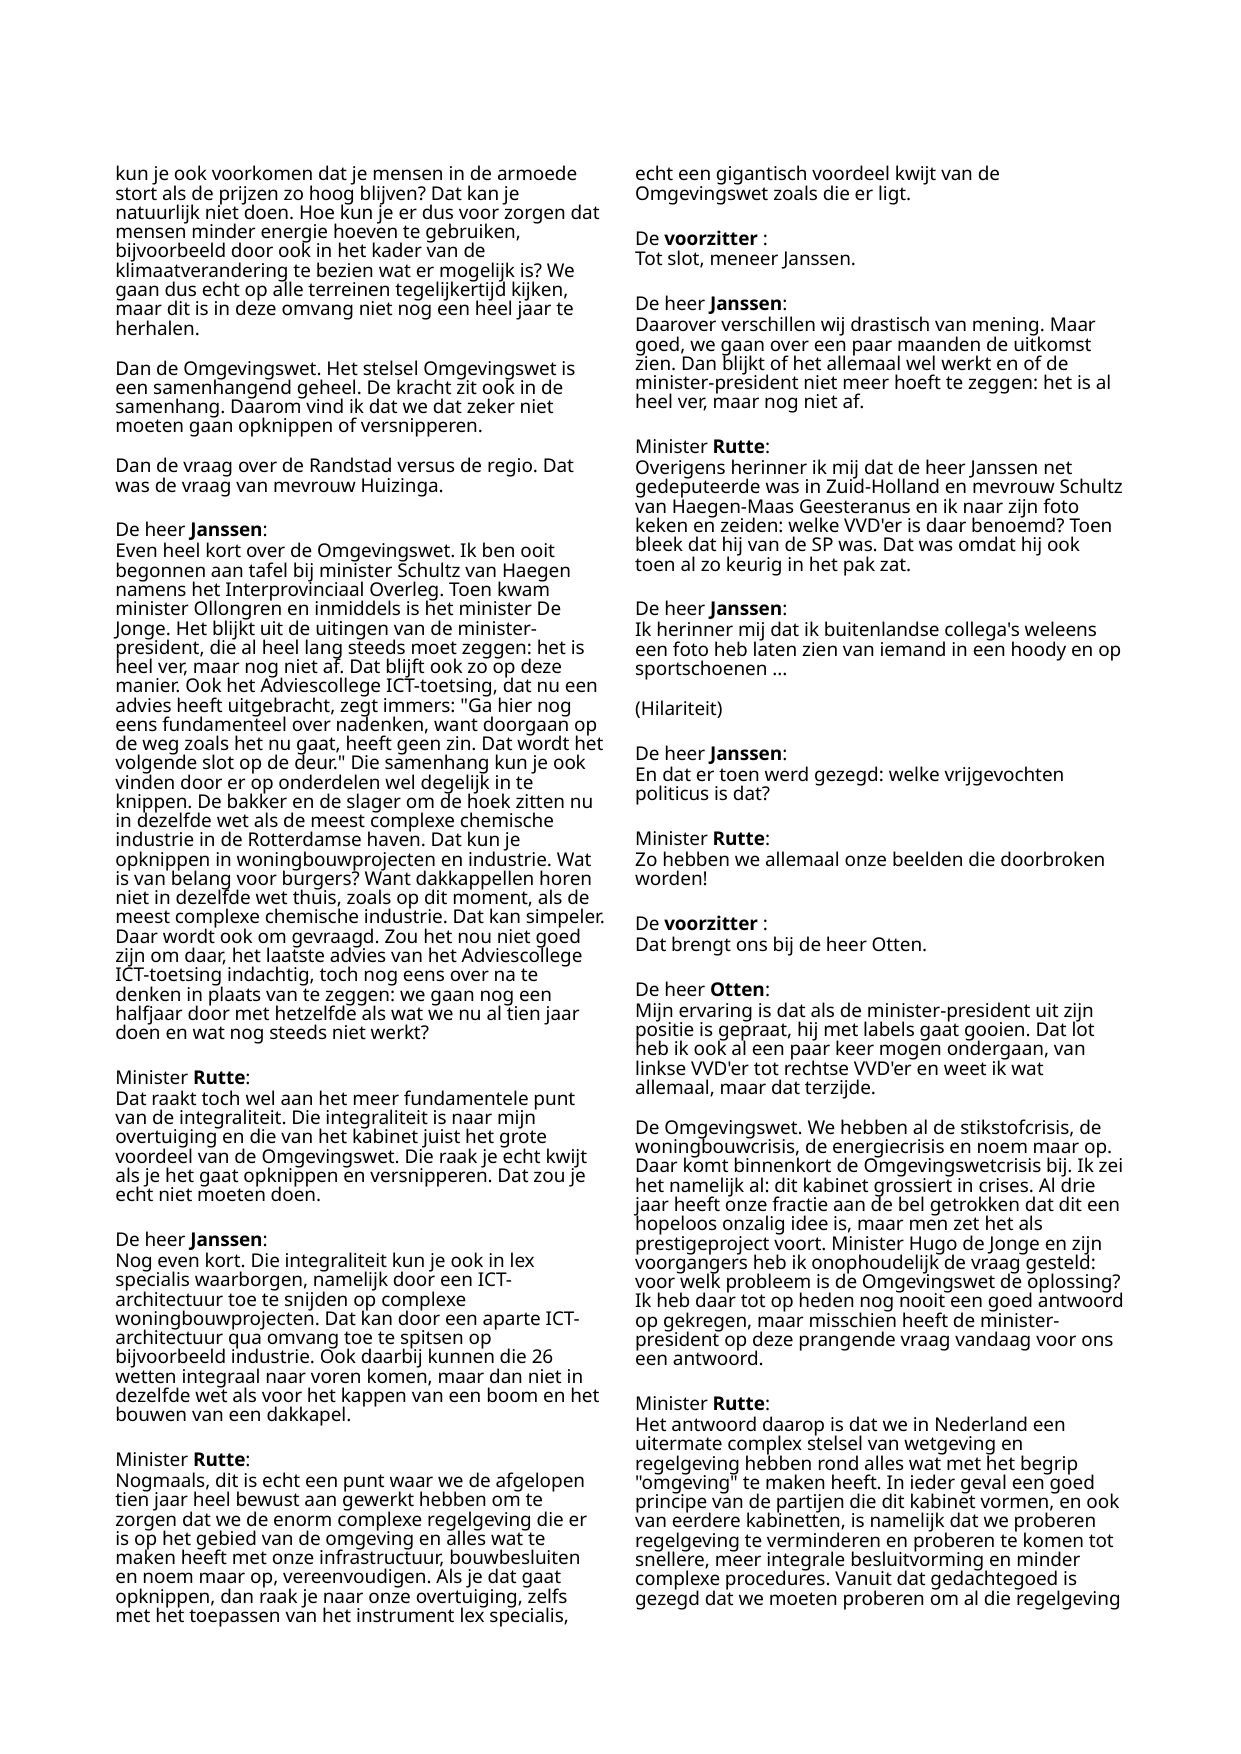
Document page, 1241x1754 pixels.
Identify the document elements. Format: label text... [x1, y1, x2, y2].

text De heer Janssen: [635, 740, 1125, 766]
text Even heel kort over de Omgevingswet. Ik ben ooit begonnen aan tafel bij minister Schultz van Haegen namens het Interprovinciaal Overleg. Toen kwam minister Ollongren en inmiddels is het minister De Jonge. Het blijkt uit de uitingen van de minister-president, die al heel lang steeds moet zeggen: het is heel ver, maar nog niet af. Dat blijft ook zo op deze manier. Ook het Adviescollege ICT-toetsing, dat nu een advies heeft uitgebracht, zegt immers: "Ga hier nog eens fundamenteel over nadenken, want doorgaan op de weg zoals het nu gaat, heeft geen zin. Dat wordt het volgende slot op de deur." Die samenhang kun je ook vinden door er op onderdelen wel degelijk in te knippen. De bakker en de slager om de hoek zitten nu in dezelfde wet als de meest complexe chemische industrie in de Rotterdamse haven. Dat kun je opknippen in woningbouwprojecten en industrie. Wat is van belang voor burgers? Want dakkappellen horen niet in dezelfde wet thuis, zoals op dit moment, als de meest complexe chemische industrie. Dat kan simpeler. Daar wordt ook om gevraagd. Zou het nou niet goed zijn om daar, het laatste advies van het Adviescollege ICT-toetsing indachtig, toch nog eens over na te denken in plaats van te zeggen: we gaan nog een halfjaar door met hetzelfde als wat we nu al tien jaar doen en wat nog steeds niet werkt? [115, 542, 605, 1043]
text De Omgevingswet. We hebben al de stikstofcrisis, de woningbouwcrisis, de energiecrisis en noem maar op. Daar komt binnenkort de Omgevingswetcrisis bij. Ik zei het namelijk al: dit kabinet grossiert in crises. Al drie jaar heeft onze fractie aan de bel getrokken dat dit een hopeloos onzalig idee is, maar men zet het als prestigeproject voort. Minister Hugo de Jonge en zijn voorgangers heb ik onophoudelijk de vraag gesteld: voor welk probleem is de Omgevingswet de oplossing? Ik heb daar tot op heden nog nooit een goed antwoord op gekregen, maar misschien heeft de minister-president op deze prangende vraag vandaag voor ons een antwoord. [635, 1119, 1125, 1369]
text En dat er toen werd gezegd: welke vrijgevochten politicus is dat? [635, 766, 1125, 804]
text (Hilariteit) [635, 700, 1125, 719]
text De heer Janssen: [115, 517, 605, 542]
text kun je ook voorkomen dat je mensen in de armoede stort als de prijzen zo hoog blijven? Dat kan je natuurlijk niet doen. Hoe kun je er dus voor zorgen dat mensen minder energie hoeven te gebruiken, bijvoorbeeld door ook in het kader van de klimaatverandering te bezien wat er mogelijk is? We gaan dus echt op alle terreinen tegelijkertijd kijken, maar dit is in deze omvang niet nog een heel jaar te herhalen. [115, 165, 605, 339]
text De heer Janssen: [635, 291, 1125, 316]
text Minister Rutte: [635, 433, 1125, 459]
text De voorzitter : [635, 910, 1125, 936]
text Daarover verschillen wij drastisch van mening. Maar goed, we gaan over een paar maanden de uitkomst zien. Dan blijkt of het allemaal wel werkt en of de minister-president niet meer hoeft te zeggen: het is al heel ver, maar nog niet af. [635, 316, 1125, 413]
text echt een gigantisch voordeel kwijt van de Omgevingswet zoals die er ligt. [635, 165, 1125, 204]
text Minister Rutte: [635, 825, 1125, 851]
text Minister Rutte: [635, 1390, 1125, 1416]
text Tot slot, meneer Janssen. [635, 250, 1125, 270]
text De heer Otten: [635, 976, 1125, 1002]
text Minister Rutte: [115, 1064, 605, 1090]
text Dan de vraag over de Randstad versus de regio. Dat was de vraag van mevrouw Huizinga. [115, 457, 605, 496]
text Mijn ervaring is dat als de minister-president uit zijn positie is gepraat, hij met labels gaat gooien. Dat lot heb ik ook al een paar keer mogen ondergaan, van linkse VVD'er tot rechtse VVD'er en weet ik wat allemaal, maar dat terzijde. [635, 1002, 1125, 1098]
text Nogmaals, dit is echt een punt waar we de afgelopen tien jaar heel bewust aan gewerkt hebben om te zorgen dat we de enorm complexe regelgeving die er is op het gebied van de omgeving en alles wat te maken heeft met onze infrastructuur, bouwbesluiten en noem maar op, vereenvoudigen. Als je dat gaat opknippen, dan raak je naar onze overtuiging, zelfs met het toepassen van het instrument lex specialis, [115, 1472, 605, 1626]
text De heer Janssen: [115, 1226, 605, 1252]
text Het antwoord daarop is dat we in Nederland een uitermate complex stelsel van wetgeving en regelgeving hebben rond alles wat met het begrip "omgeving" te maken heeft. In ieder geval een goed principe van de partijen die dit kabinet vormen, en ook van eerdere kabinetten, is namelijk dat we proberen regelgeving te verminderen en proberen te komen tot snellere, meer integrale besluitvorming en minder complexe procedures. Vanuit dat gedachtegoed is gezegd dat we moeten proberen om al die regelgeving [635, 1416, 1125, 1609]
text Ik herinner mij dat ik buitenlandse collega's weleens een foto heb laten zien van iemand in een hoody en op sportschoenen ... [635, 621, 1125, 679]
text De voorzitter : [635, 225, 1125, 250]
text Zo hebben we allemaal onze beelden die doorbroken worden! [635, 851, 1125, 889]
text De heer Janssen: [635, 596, 1125, 621]
text Minister Rutte: [115, 1446, 605, 1472]
text Dan de Omgevingswet. Het stelsel Omgevingswet is een samenhangend geheel. De kracht zit ook in de samenhang. Daarom vind ik dat we dat zeker niet moeten gaan opknippen of versnipperen. [115, 359, 605, 437]
text Nog even kort. Die integraliteit kun je ook in lex specialis waarborgen, namelijk door een ICT-architectuur toe te snijden op complexe woningbouwprojecten. Dat kan door een aparte ICT-architectuur qua omvang toe te spitsen op bijvoorbeeld industrie. Ook daarbij kunnen die 26 wetten integraal naar voren komen, maar dan niet in dezelfde wet als voor het kappen van een boom en het bouwen van een dakkapel. [115, 1252, 605, 1426]
text Dat raakt toch wel aan het meer fundamentele punt van de integraliteit. Die integraliteit is naar mijn overtuiging en die van het kabinet juist het grote voordeel van de Omgevingswet. Die raak je echt kwijt als je het gaat opknippen en versnipperen. Dat zou je echt niet moeten doen. [115, 1090, 605, 1206]
text Dat brengt ons bij de heer Otten. [635, 936, 1125, 955]
text Overigens herinner ik mij dat de heer Janssen net gedeputeerde was in Zuid-Holland en mevrouw Schultz van Haegen-Maas Geesteranus en ik naar zijn foto keken en zeiden: welke VVD'er is daar benoemd? Toen bleek dat hij van de SP was. Dat was omdat hij ook toen al zo keurig in het pak zat. [635, 459, 1125, 575]
